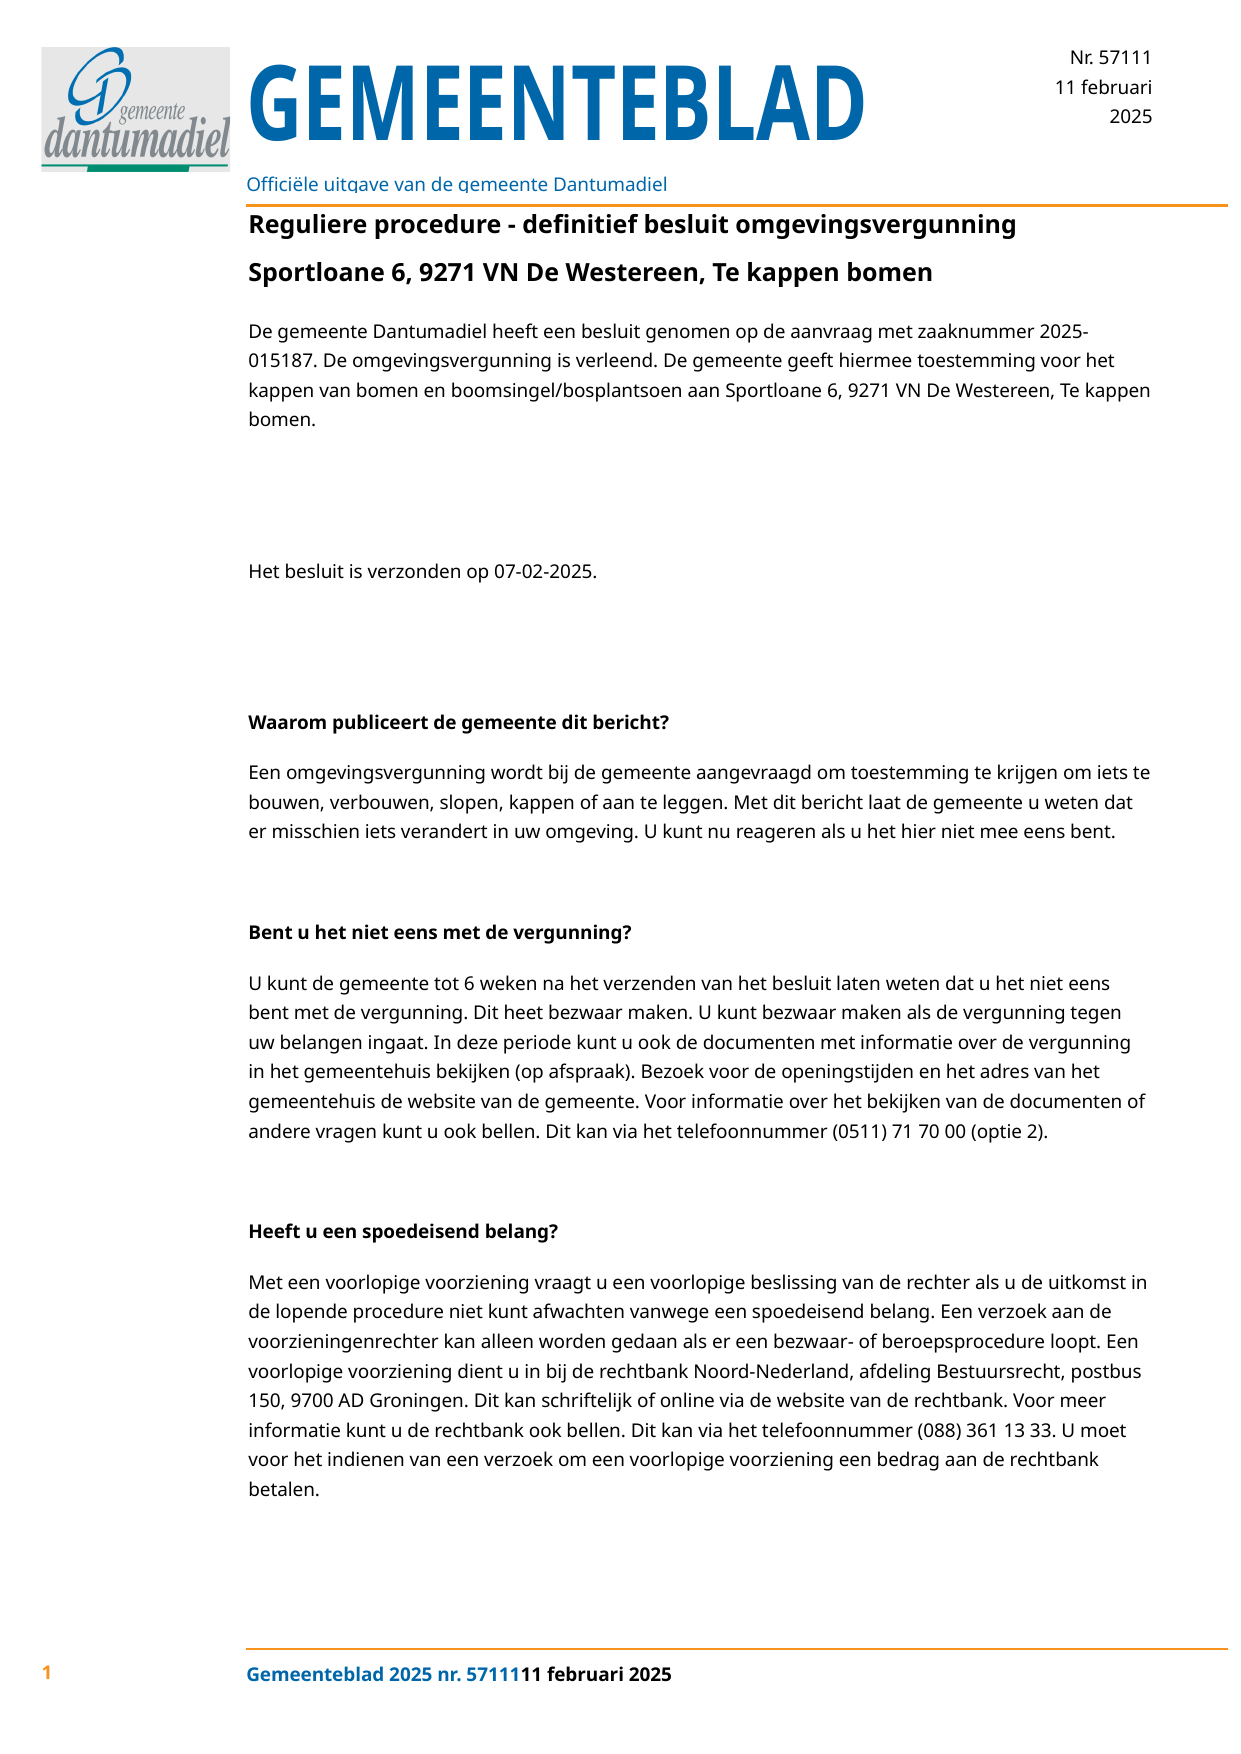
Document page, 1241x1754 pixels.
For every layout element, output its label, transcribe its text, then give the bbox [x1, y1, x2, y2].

text Heeft u een spoedeisend belang? [248, 1219, 1152, 1244]
text Waarom publiceert de gemeente dit bericht? [248, 709, 1152, 735]
text Een omgevingsvergunning wordt bij de gemeente aangevraagd om toestemming te krijgen om iets te bouwen, verbouwen, slopen, kappen of aan te leggen. Met dit bericht laat de gemeente u weten dat er misschien iets verandert in uw omgeving. U kunt nu reageren als u het hier niet mee eens bent. [248, 759, 1152, 844]
text Met een voorlopige voorziening vraagt u een voorlopige beslissing van de rechter als u de uitkomst in de lopende procedure niet kunt afwachten vanwege een spoedeisend belang. Een verzoek aan de voorzieningenrechter kan alleen worden gedaan als er een bezwaar- of beroepsprocedure loopt. Een voorlopige voorziening dient u in bij de rechtbank Noord-Nederland, afdeling Bestuursrecht, postbus 150, 9700 AD Groningen. Dit kan schriftelijk of online via de website van de rechtbank. Voor meer informatie kunt u de rechtbank ook bellen. Dit kan via het telefoonnummer (088) 361 13 33. U moet voor het indienen van een verzoek om een voorlopige voorziening een bedrag aan de rechtbank betalen. [248, 1269, 1152, 1502]
text U kunt de gemeente tot 6 weken na het verzenden van het besluit laten weten dat u het niet eens bent met de vergunning. Dit heet bezwaar maken. U kunt bezwaar maken als de vergunning tegen uw belangen ingaat. In deze periode kunt u ook de documenten met informatie over de vergunning in het gemeentehuis bekijken (op afspraak). Bezoek voor de openingstijden en het adres van het gemeentehuis de website van de gemeente. Voor informatie over het bekijken van de documenten of andere vragen kunt u ook bellen. Dit kan via het telefoonnummer (0511) 71 70 00 (optie 2). [248, 970, 1152, 1144]
text Bent u het niet eens met de vergunning? [248, 919, 1152, 945]
text Reguliere procedure - definitief besluit omgevingsvergunning Sportloane 6, 9271 VN De Westereen, Te kappen bomen [248, 207, 1152, 288]
picture [41, 47, 231, 172]
text Het besluit is verzonden op 07-02-2025. [248, 558, 1152, 584]
text De gemeente Dantumadiel heeft een besluit genomen op de aanvraag met zaaknummer 2025-015187. De omgevingsvergunning is verleend. De gemeente geeft hiermee toestemming voor het kappen van bomen en boomsingel/bosplantsoen aan Sportloane 6, 9271 VN De Westereen, Te kappen bomen. [248, 318, 1152, 432]
